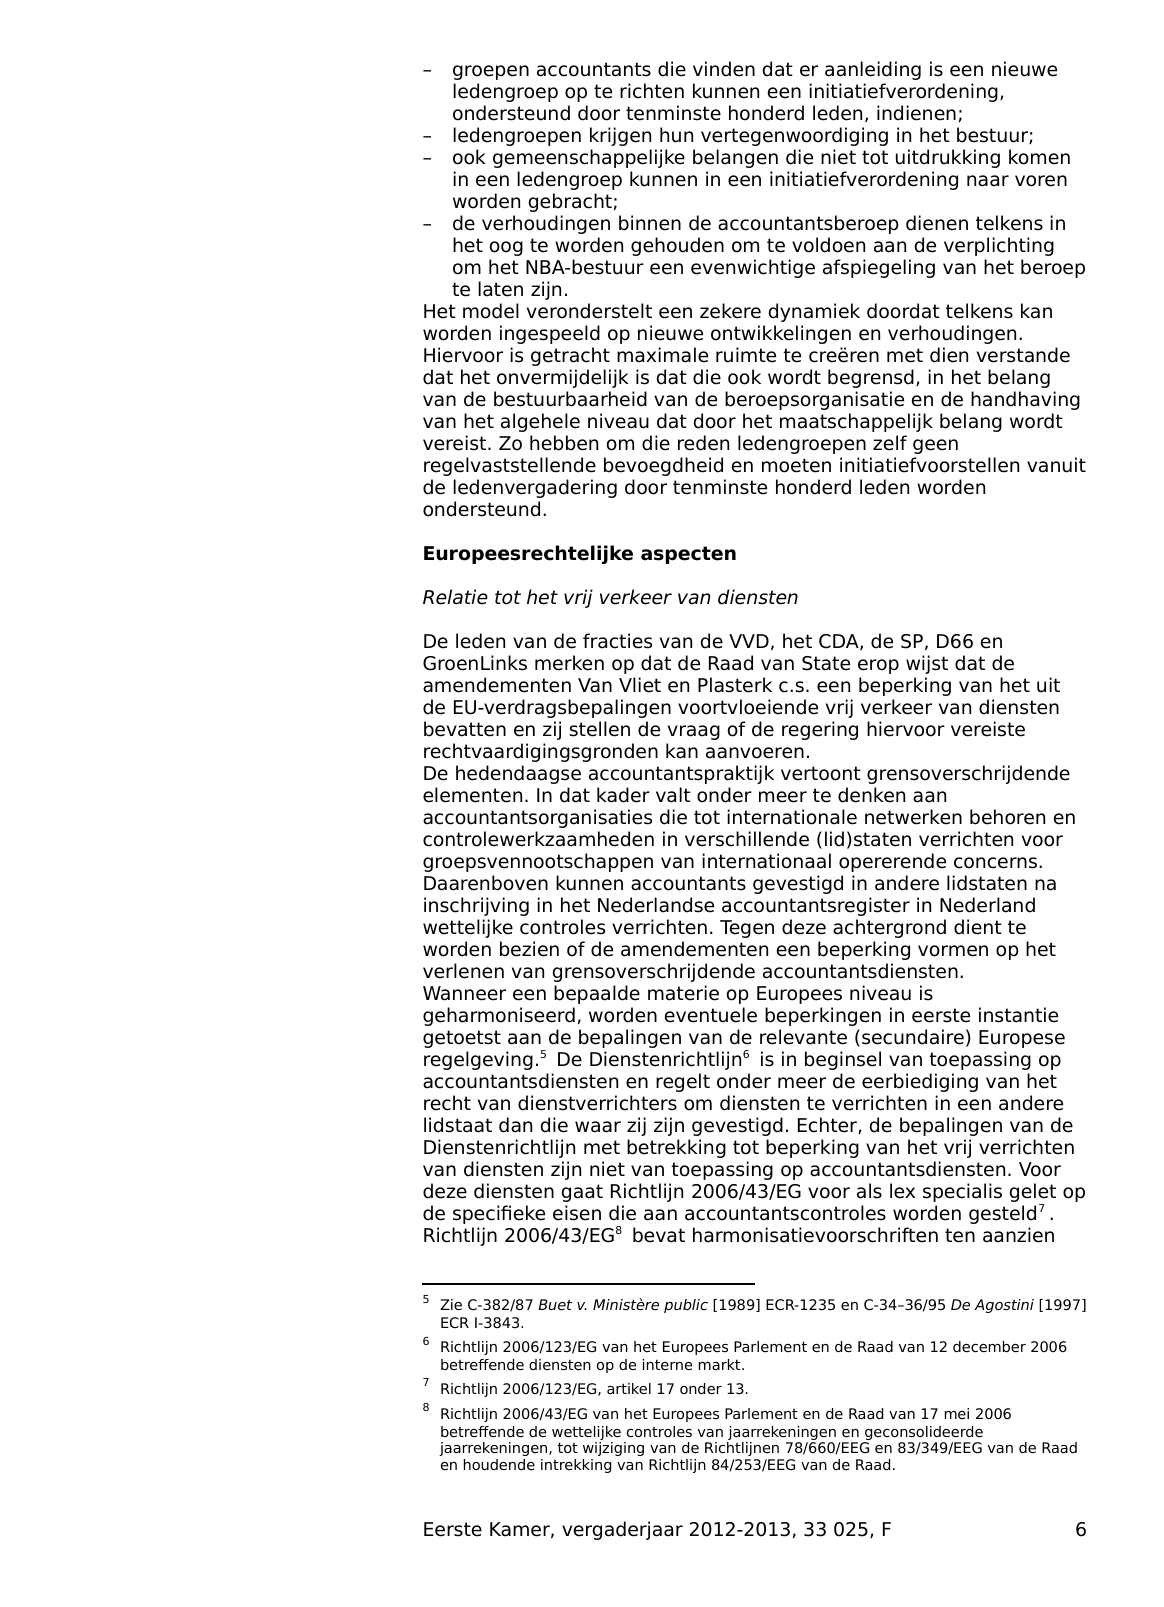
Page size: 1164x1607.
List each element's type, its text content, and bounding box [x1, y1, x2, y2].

text Richtlijn 2006/43/EG van het Europees Parlement en de Raad van 17 mei 2006 betreffende de wettelijke controles van jaarrekeningen en geconsolideerde jaarrekeningen, tot wijziging van de Richtlijnen 78/660/EEG en 83/349/EEG van de Raad en houdende intrekking van Richtlijn 84/253/EEG van de Raad. [422, 1402, 1087, 1474]
text – groepen accountants die vinden dat er aanleiding is een nieuwe ledengroep op te richten kunnen een initiatiefverordening, ondersteund door tenminste honderd leden, indienen; [422, 59, 1087, 125]
subtitle Relatie tot het vrij verkeer van diensten [422, 587, 1087, 609]
text Zie C-382/87 Buet v. Ministère public [1989] ECR-1235 en C-34–36/95 De Agostini [1997] ECR I-3843. [422, 1293, 1087, 1332]
text Wanneer een bepaalde materie op Europees niveau is geharmoniseerd, worden eventuele beperkingen in eerste instantie getoetst aan de bepalingen van de relevante (secundaire) Europese regelgeving. De Dienstenrichtlijn is in beginsel van toepassing op accountantsdiensten en regelt onder meer de eerbiediging van het recht van dienstverrichters om diensten te verrichten in een andere lidstaat dan die waar zij zijn gevestigd. Echter, de bepalingen van de Dienstenrichtlijn met betrekking tot beperking van het vrij verrichten van diensten zijn niet van toepassing op accountantsdiensten. Voor deze diensten gaat Richtlijn 2006/43/EG voor als lex specialis gelet op de specifieke eisen die aan accountantscontroles worden gesteld. Richtlijn 2006/43/EG bevat harmonisatievoorschriften ten aanzien [422, 983, 1087, 1247]
text – de verhoudingen binnen de accountantsberoep dienen telkens in het oog te worden gehouden om te voldoen aan de verplichting om het NBA-bestuur een evenwichtige afspiegeling van het beroep te laten zijn. [422, 213, 1087, 301]
text – ook gemeenschappelijke belangen die niet tot uitdrukking komen in een ledengroep kunnen in een initiatiefverordening naar voren worden gebracht; [422, 147, 1087, 213]
text De leden van de fracties van de VVD, het CDA, de SP, D66 en GroenLinks merken op dat de Raad van State erop wijst dat de amendementen Van Vliet en Plasterk c.s. een beperking van het uit de EU-verdragsbepalingen voortvloeiende vrij verkeer van diensten bevatten en zij stellen de vraag of de regering hiervoor vereiste rechtvaardigingsgronden kan aanvoeren. [422, 631, 1087, 763]
text – ledengroepen krijgen hun vertegenwoordiging in het bestuur; [422, 125, 1087, 147]
text Richtlijn 2006/123/EG, artikel 17 onder 13. [422, 1377, 1087, 1399]
subtitle Europeesrechtelijke aspecten [422, 543, 1087, 565]
text Het model veronderstelt een zekere dynamiek doordat telkens kan worden ingespeeld op nieuwe ontwikkelingen en verhoudingen. Hiervoor is getracht maximale ruimte te creëren met dien verstande dat het onvermijdelijk is dat die ook wordt begrensd, in het belang van de bestuurbaarheid van de beroepsorganisatie en de handhaving van het algehele niveau dat door het maatschappelijk belang wordt vereist. Zo hebben om die reden ledengroepen zelf geen regelvaststellende bevoegdheid en moeten initiatiefvoorstellen vanuit de ledenvergadering door tenminste honderd leden worden ondersteund. [422, 301, 1087, 521]
text Richtlijn 2006/123/EG van het Europees Parlement en de Raad van 12 december 2006 betreffende diensten op de interne markt. [422, 1335, 1087, 1374]
text De hedendaagse accountantspraktijk vertoont grensoverschrijdende elementen. In dat kader valt onder meer te denken aan accountantsorganisaties die tot internationale netwerken behoren en controlewerkzaamheden in verschillende (lid)staten verrichten voor groepsvennootschappen van internationaal opererende concerns. Daarenboven kunnen accountants gevestigd in andere lidstaten na inschrijving in het Nederlandse accountantsregister in Nederland wettelijke controles verrichten. Tegen deze achtergrond dient te worden bezien of de amendementen een beperking vormen op het verlenen van grensoverschrijdende accountantsdiensten. [422, 763, 1087, 983]
